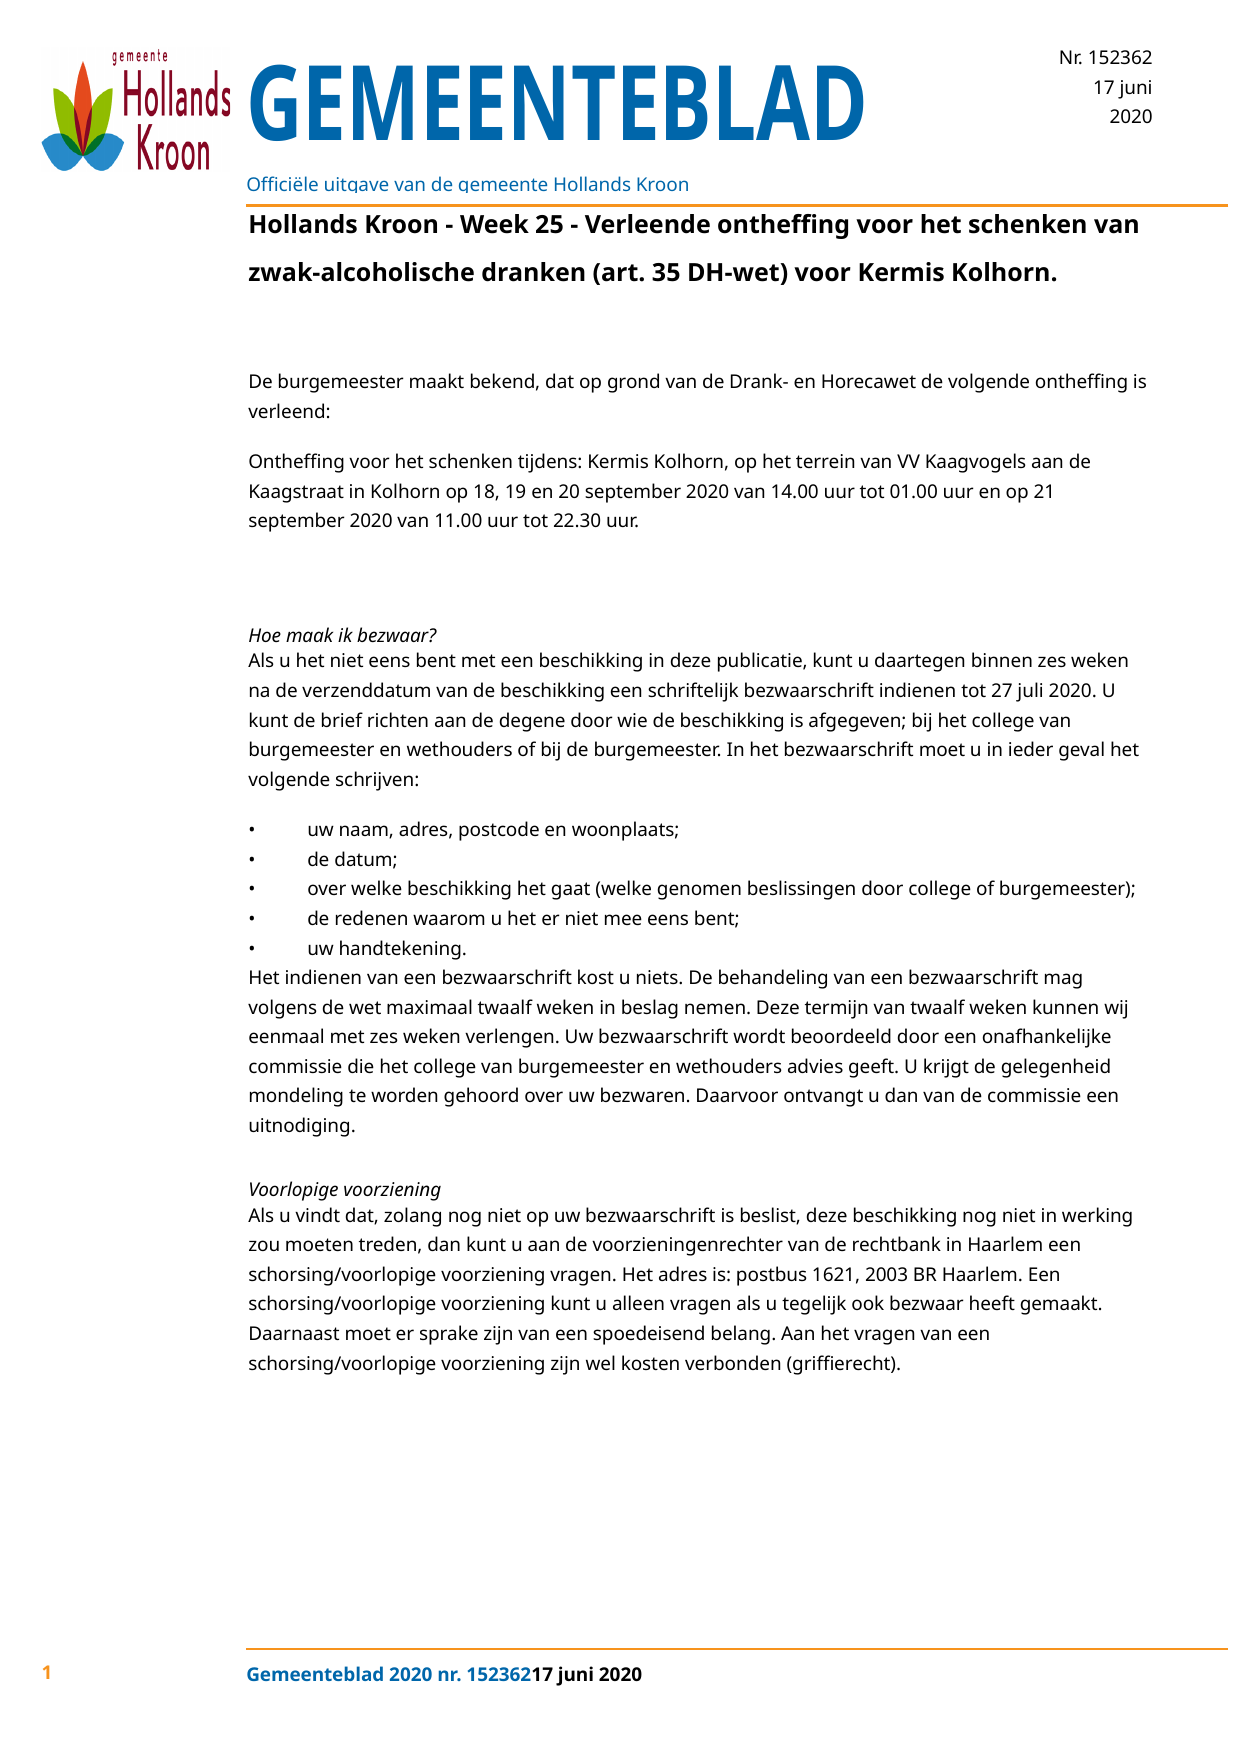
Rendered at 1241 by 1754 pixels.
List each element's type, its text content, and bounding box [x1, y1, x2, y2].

picture [41, 47, 231, 172]
text Ontheffing voor het schenken tijdens: Kermis Kolhorn, op het terrein van VV Kaagvogels aan de Kaagstraat in Kolhorn op 18, 19 en 20 september 2020 van 14.00 uur tot 01.00 uur en op 21 september 2020 van 11.00 uur tot 22.30 uur. [248, 448, 1152, 533]
text Hoe maak ik bezwaar? [248, 622, 1152, 648]
list over welke beschikking het gaat (welke genomen beslissingen door college of burgemeester); [248, 876, 1152, 901]
list de datum; [248, 846, 1152, 872]
text Als u het niet eens bent met een beschikking in deze publicatie, kunt u daartegen binnen zes weken na de verzenddatum van de beschikking een schriftelijk bezwaarschrift indienen tot 27 juli 2020. U kunt de brief richten aan de degene door wie de beschikking is afgegeven; bij het college van burgemeester en wethouders of bij de burgemeester. In het bezwaarschrift moet u in ieder geval het volgende schrijven: [248, 648, 1152, 792]
text Als u vindt dat, zolang nog niet op uw bezwaarschrift is beslist, deze beschikking nog niet in werking zou moeten treden, dan kunt u aan de voorzieningenrechter van de rechtbank in Haarlem een schorsing/voorlopige voorziening vragen. Het adres is: postbus 1621, 2003 BR Haarlem. Een schorsing/voorlopige voorziening kunt u alleen vragen als u tegelijk ook bezwaar heeft gemaakt. Daarnaast moet er sprake zijn van een spoedeisend belang. Aan het vragen van een schorsing/voorlopige voorziening zijn wel kosten verbonden (griffierecht). [248, 1202, 1152, 1376]
list de redenen waarom u het er niet mee eens bent; [248, 905, 1152, 931]
text Het indienen van een bezwaarschrift kost u niets. De behandeling van een bezwaarschrift mag volgens de wet maximaal twaalf weken in beslag nemen. Deze termijn van twaalf weken kunnen wij eenmaal met zes weken verlengen. Uw bezwaarschrift wordt beoordeeld door een onafhankelijke commissie die het college van burgemeester en wethouders advies geeft. U krijgt de gelegenheid mondeling te worden gehoord over uw bezwaren. Daarvoor ontvangt u dan van de commissie een uitnodiging. [248, 964, 1152, 1138]
text Hollands Kroon - Week 25 - Verleende ontheffing voor het schenken van zwak-alcoholische dranken (art. 35 DH-wet) voor Kermis Kolhorn. [248, 207, 1152, 288]
list uw naam, adres, postcode en woonplaats; [248, 816, 1152, 842]
text Voorlopige voorziening [248, 1176, 1152, 1202]
text De burgemeester maakt bekend, dat op grond van de Drank- en Horecawet de volgende ontheffing is verleend: [248, 368, 1152, 424]
list uw handtekening. [248, 935, 1152, 960]
